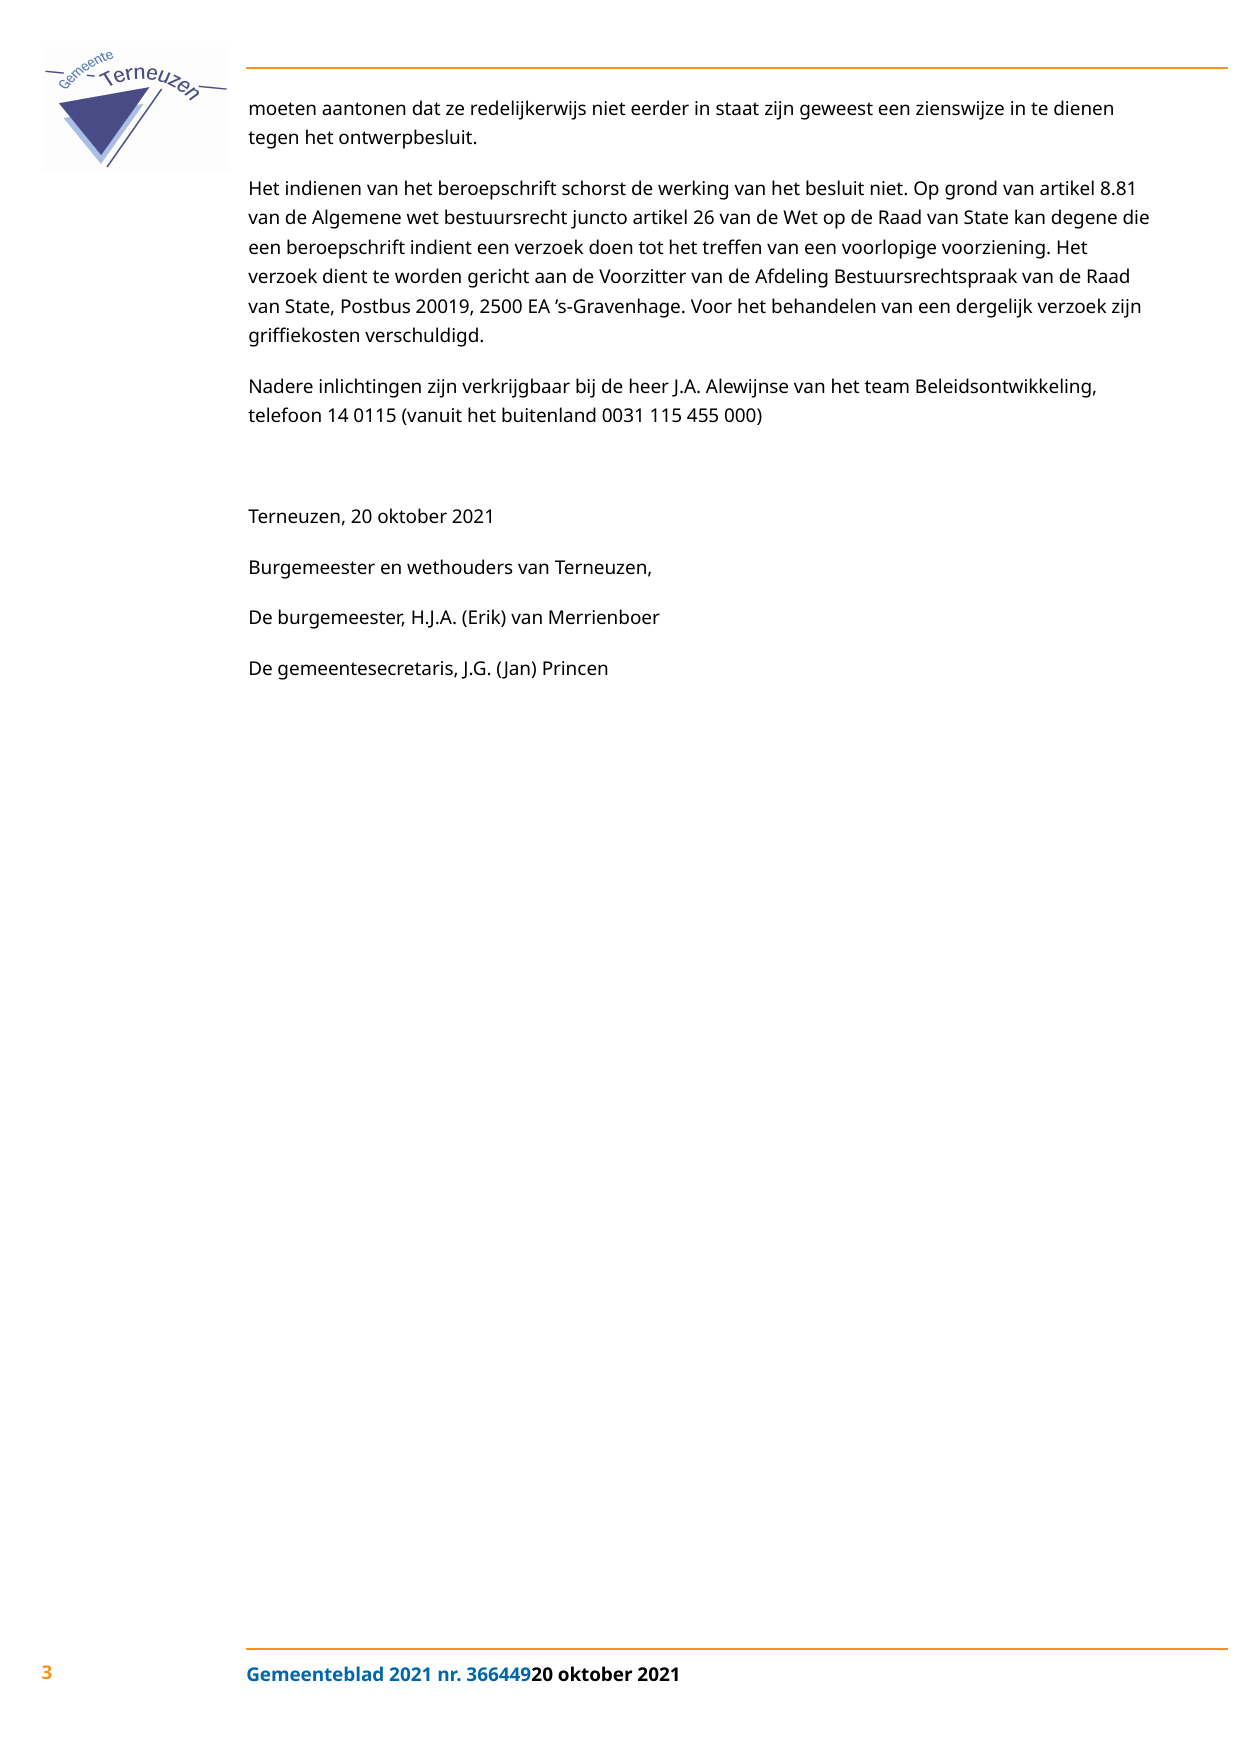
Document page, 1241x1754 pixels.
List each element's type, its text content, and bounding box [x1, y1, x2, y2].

text De burgemeester, H.J.A. (Erik) van Merrienboer [248, 604, 1152, 630]
text Burgemeester en wethouders van Terneuzen, [248, 554, 1152, 580]
text Nadere inlichtingen zijn verkrijgbaar bij de heer J.A. Alewijnse van het team Beleidsontwikkeling, telefoon 14 0115 (vanuit het buitenland 0031 115 455 000) [248, 373, 1152, 428]
text moeten aantonen dat ze redelijkerwijs niet eerder in staat zijn geweest een zienswijze in te dienen tegen het ontwerpbesluit. [248, 95, 1152, 150]
text Het indienen van het beroepschrift schorst de werking van het besluit niet. Op grond van artikel 8.81 van de Algemene wet bestuursrecht juncto artikel 26 van de Wet op de Raad van State kan degene die een beroepschrift indient een verzoek doen tot het treffen van een voorlopige voorziening. Het verzoek dient te worden gericht aan de Voorzitter van de Afdeling Bestuursrechtspraak van de Raad van State, Postbus 20019, 2500 EA ’s-Gravenhage. Voor het behandelen van een dergelijk verzoek zijn griffiekosten verschuldigd. [248, 175, 1152, 348]
text De gemeentesecretaris, J.G. (Jan) Princen [248, 655, 1152, 681]
picture [41, 47, 231, 172]
text Terneuzen, 20 oktober 2021 [248, 503, 1152, 529]
